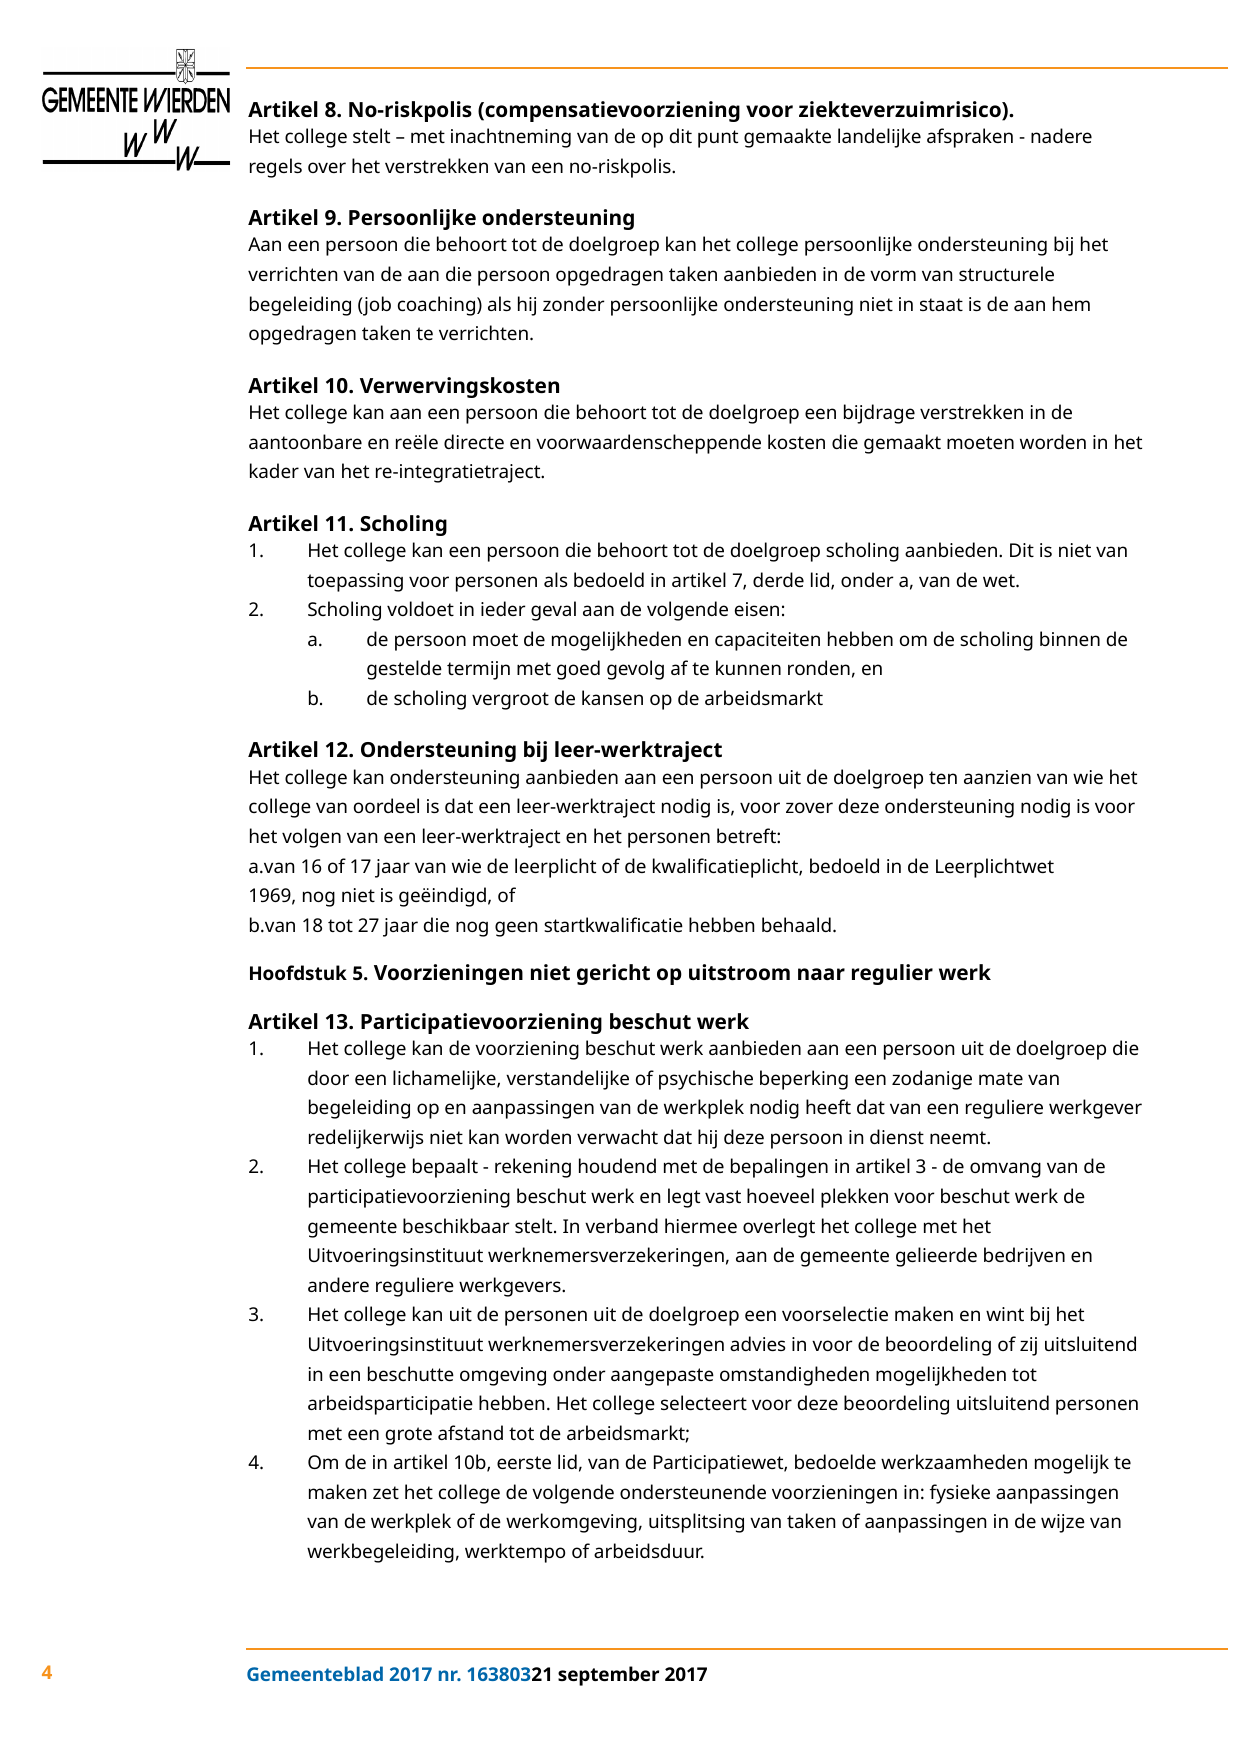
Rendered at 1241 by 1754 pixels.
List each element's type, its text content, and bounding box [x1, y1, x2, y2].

text a.van 16 of 17 jaar van wie de leerplicht of de kwalificatieplicht, bedoeld in de Leerplichtwet [248, 853, 1152, 878]
text Het college stelt – met inachtneming van de op dit punt gemaakte landelijke afspraken - nadere regels over het verstrekken van een no-riskpolis. [248, 123, 1152, 178]
text Artikel 9. Persoonlijke ondersteuning [248, 203, 1152, 232]
list Het college kan een persoon die behoort tot de doelgroep scholing aanbieden. Dit is niet van toepassing voor personen als bedoeld in artikel 7, derde lid, onder a, van de wet. [248, 537, 1152, 593]
picture [41, 47, 231, 172]
text Het college kan aan een persoon die behoort tot de doelgroep een bijdrage verstrekken in de aantoonbare en reële directe en voorwaardenscheppende kosten die gemaakt moeten worden in het kader van het re-integratietraject. [248, 399, 1152, 484]
text Artikel 11. Scholing [248, 509, 1152, 537]
text Het college kan ondersteuning aanbieden aan een persoon uit de doelgroep ten aanzien van wie het college van oordeel is dat een leer-werktraject nodig is, voor zover deze ondersteuning nodig is voor het volgen van een leer-werktraject en het personen betreft: [248, 764, 1152, 849]
text Artikel 10. Verwervingskosten [248, 371, 1152, 399]
text Artikel 8. No-riskpolis (compensatievoorziening voor ziekteverzuimrisico). [248, 95, 1152, 123]
text Artikel 12. Ondersteuning bij leer-werktraject [248, 736, 1152, 764]
list Om de in artikel 10b, eerste lid, van de Participatiewet, bedoelde werkzaamheden mogelijk te maken zet het college de volgende ondersteunende voorzieningen in: fysieke aanpassingen van de werkplek of de werkomgeving, uitsplitsing van taken of aanpassingen in de wijze van werkbegeleiding, werktempo of arbeidsduur. [248, 1449, 1152, 1564]
text Aan een persoon die behoort tot de doelgroep kan het college persoonlijke ondersteuning bij het verrichten van de aan die persoon opgedragen taken aanbieden in de vorm van structurele begeleiding (job coaching) als hij zonder persoonlijke ondersteuning niet in staat is de aan hem opgedragen taken te verrichten. [248, 232, 1152, 346]
text Hoofdstuk 5. Voorzieningen niet gericht op uitstroom naar regulier werk [248, 958, 1152, 986]
list Het college kan uit de personen uit de doelgroep een voorselectie maken en wint bij het Uitvoeringsinstituut werknemersverzekeringen advies in voor de beoordeling of zij uitsluitend in een beschutte omgeving onder aangepaste omstandigheden mogelijkheden tot arbeidsparticipatie hebben. Het college selecteert voor deze beoordeling uitsluitend personen met een grote afstand tot de arbeidsmarkt; [248, 1302, 1152, 1446]
list Het college bepaalt - rekening houdend met de bepalingen in artikel 3 - de omvang van de participatievoorziening beschut werk en legt vast hoeveel plekken voor beschut werk de gemeente beschikbaar stelt. In verband hiermee overlegt het college met het Uitvoeringsinstituut werknemersverzekeringen, aan de gemeente gelieerde bedrijven en andere reguliere werkgevers. [248, 1154, 1152, 1298]
list de persoon moet de mogelijkheden en capaciteiten hebben om de scholing binnen de gestelde termijn met goed gevolg af te kunnen ronden, en [307, 626, 1152, 681]
list Het college kan de voorziening beschut werk aanbieden aan een persoon uit de doelgroep die door een lichamelijke, verstandelijke of psychische beperking een zodanige mate van begeleiding op en aanpassingen van de werkplek nodig heeft dat van een reguliere werkgever redelijkerwijs niet kan worden verwacht dat hij deze persoon in dienst neemt. [248, 1035, 1152, 1150]
list de scholing vergroot de kansen op de arbeidsmarkt [307, 685, 1152, 711]
list Scholing voldoet in ieder geval aan de volgende eisen: [248, 596, 1152, 622]
text Artikel 13. Participatievoorziening beschut werk [248, 1007, 1152, 1035]
text b.van 18 tot 27 jaar die nog geen startkwalificatie hebben behaald. [248, 912, 1152, 938]
text 1969, nog niet is geëindigd, of [248, 882, 1152, 908]
